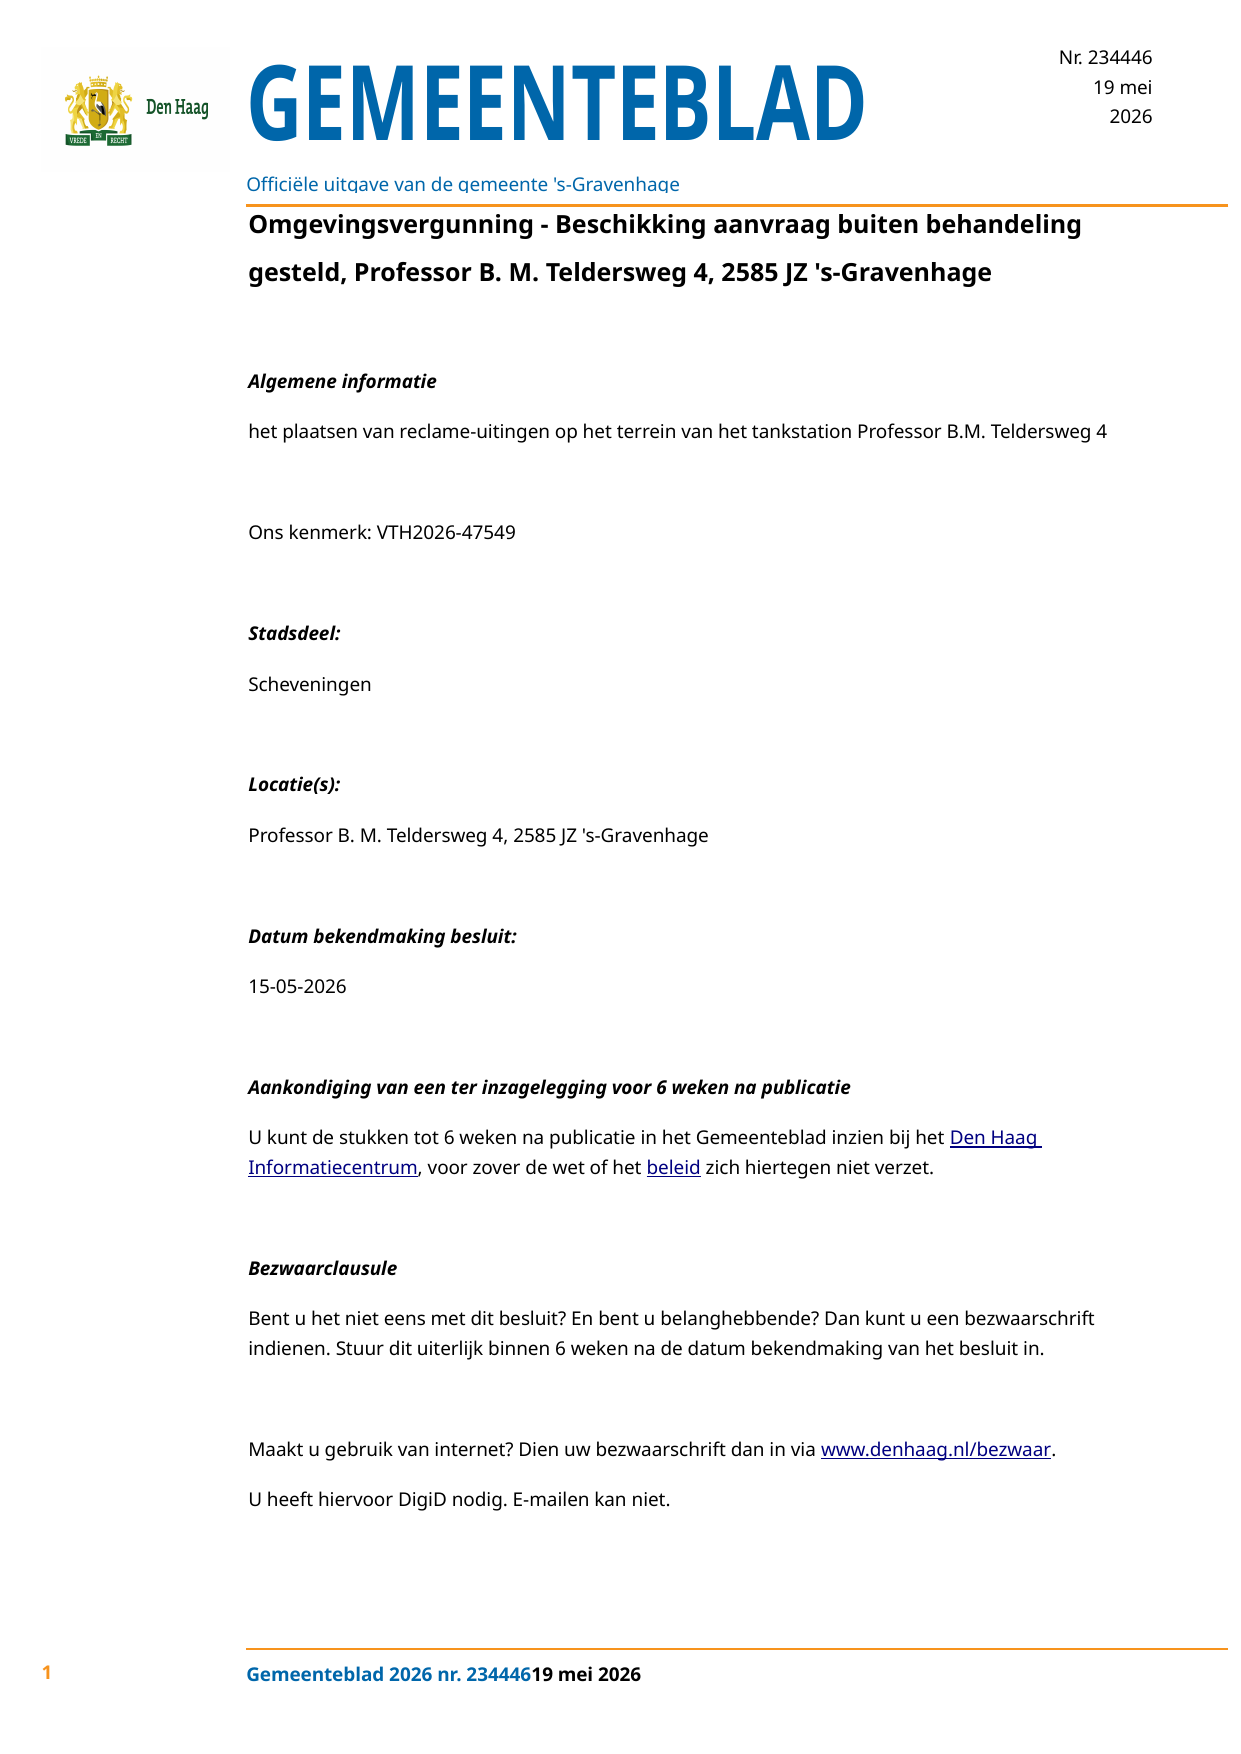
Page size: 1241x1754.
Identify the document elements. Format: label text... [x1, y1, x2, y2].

text Bent u het niet eens met dit besluit? En bent u belanghebbende? Dan kunt u een bezwaarschrift indienen. Stuur dit uiterlijk binnen 6 weken na de datum bekendmaking van het besluit in. [248, 1305, 1152, 1361]
text Scheveningen [248, 671, 1152, 697]
text Datum bekendmaking besluit: [248, 923, 1152, 949]
text Ons kenmerk: VTH2026-47549 [248, 519, 1152, 545]
text Maakt u gebruik van internet? Dien uw bezwaarschrift dan in via www.denhaag.nl/bezwaar. [248, 1436, 1152, 1462]
text Aankondiging van een ter inzagelegging voor 6 weken na publicatie [248, 1074, 1152, 1100]
text U kunt de stukken tot 6 weken na publicatie in het Gemeenteblad inzien bij het Den Haag Informatiecentrum, voor zover de wet of het beleid zich hiertegen niet verzet. [248, 1124, 1152, 1180]
text Locatie(s): [248, 772, 1152, 797]
text het plaatsen van reclame-uitingen op het terrein van het tankstation Professor B.M. Teldersweg 4 [248, 419, 1152, 444]
text 15-05-2026 [248, 973, 1152, 999]
text Algemene informatie [248, 368, 1152, 394]
text Professor B. M. Teldersweg 4, 2585 JZ 's-Gravenhage [248, 822, 1152, 848]
picture [41, 47, 231, 172]
text Stadsdeel: [248, 620, 1152, 646]
text Bezwaarclausule [248, 1255, 1152, 1281]
text Omgevingsvergunning - Beschikking aanvraag buiten behandeling gesteld, Professor B. M. Teldersweg 4, 2585 JZ 's-Gravenhage [248, 207, 1152, 288]
text U heeft hiervoor DigiD nodig. E-mailen kan niet. [248, 1486, 1152, 1512]
